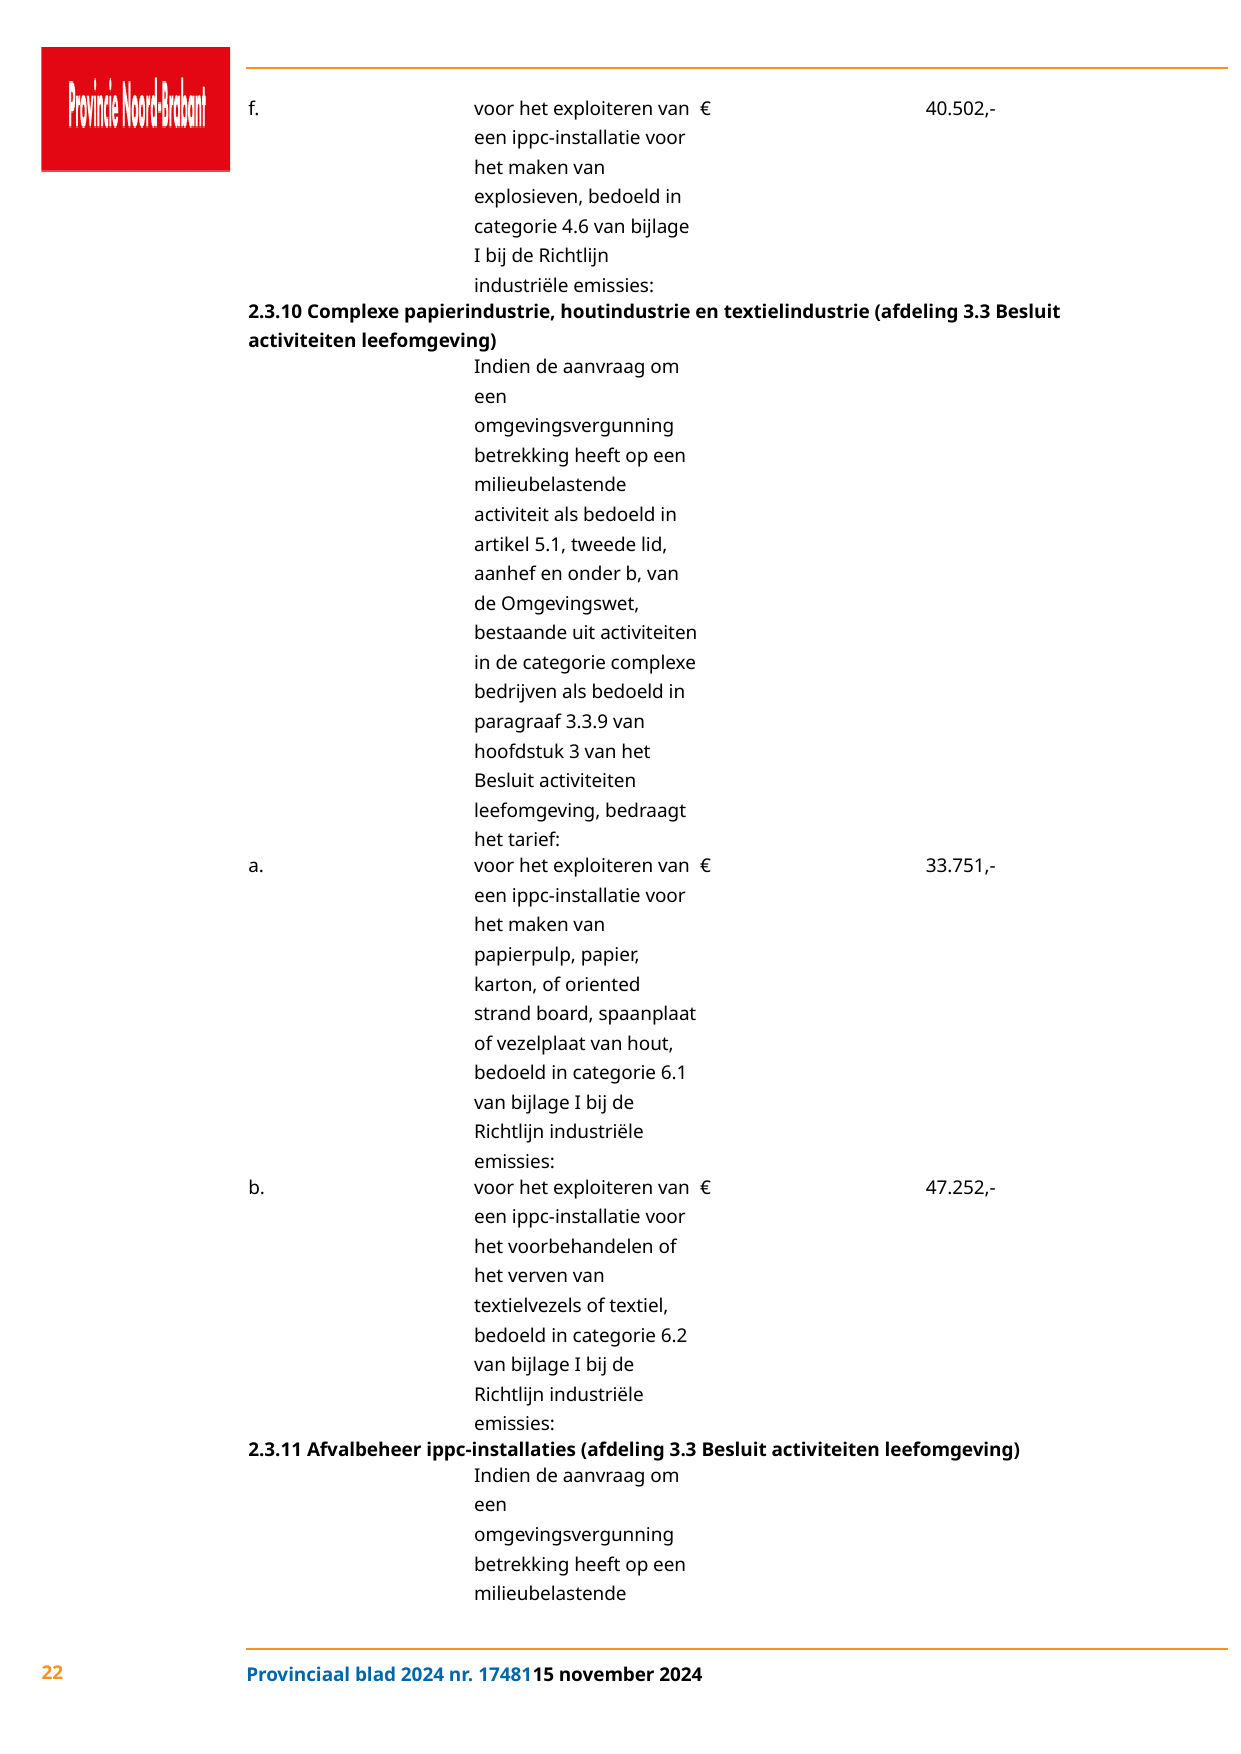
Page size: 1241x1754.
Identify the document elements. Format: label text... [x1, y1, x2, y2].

table_cell [248, 353, 474, 852]
table_cell voor het exploiteren van een ippc-installatie voor het maken van papierpulp, papier, karton, of oriented strand board, spaanplaat of vezelplaat van hout, bedoeld in categorie 6.1 van bijlage I bij de Richtlijn industriële emissies: [474, 853, 700, 1174]
table_cell voor het exploiteren van een ippc-installatie voor het voorbehandelen of het verven van textielvezels of textiel, bedoeld in categorie 6.2 van bijlage I bij de Richtlijn industriële emissies: [474, 1174, 700, 1436]
table_cell € [700, 853, 926, 1174]
table_cell 47.252,- [926, 1174, 1152, 1436]
table_cell € [700, 95, 926, 298]
table_cell 2.3.10 Complexe papierindustrie, houtindustrie en textielindustrie (afdeling 3.3 Besluit activiteiten leefomgeving) [248, 298, 1152, 353]
table_cell [248, 1462, 474, 1606]
table_cell 33.751,- [926, 853, 1152, 1174]
table_cell 40.502,- [926, 95, 1152, 298]
table_cell 2.3.11 Afvalbeheer ippc-installaties (afdeling 3.3 Besluit activiteiten leefomgeving) [248, 1436, 1152, 1462]
table_cell [700, 353, 926, 852]
table_cell f. [248, 95, 474, 298]
picture [41, 47, 231, 172]
table_cell € [700, 1174, 926, 1436]
table_cell [700, 1462, 926, 1606]
table_cell Indien de aanvraag om een omgevingsvergunning betrekking heeft op een milieubelastende activiteit als bedoeld in artikel 5.1, tweede lid, aanhef en onder b, van de Omgevingswet, bestaande uit activiteiten in de categorie complexe bedrijven als bedoeld in paragraaf 3.3.9 van hoofdstuk 3 van het Besluit activiteiten leefomgeving, bedraagt het tarief: [474, 353, 700, 852]
table_cell [926, 353, 1152, 852]
table_cell a. [248, 853, 474, 1174]
table_cell [926, 1462, 1152, 1606]
table_cell voor het exploiteren van een ippc-installatie voor het maken van explosieven, bedoeld in categorie 4.6 van bijlage I bij de Richtlijn industriële emissies: [474, 95, 700, 298]
table_cell Indien de aanvraag om een omgevingsvergunning betrekking heeft op een milieubelastende [474, 1462, 700, 1606]
table_cell b. [248, 1174, 474, 1436]
